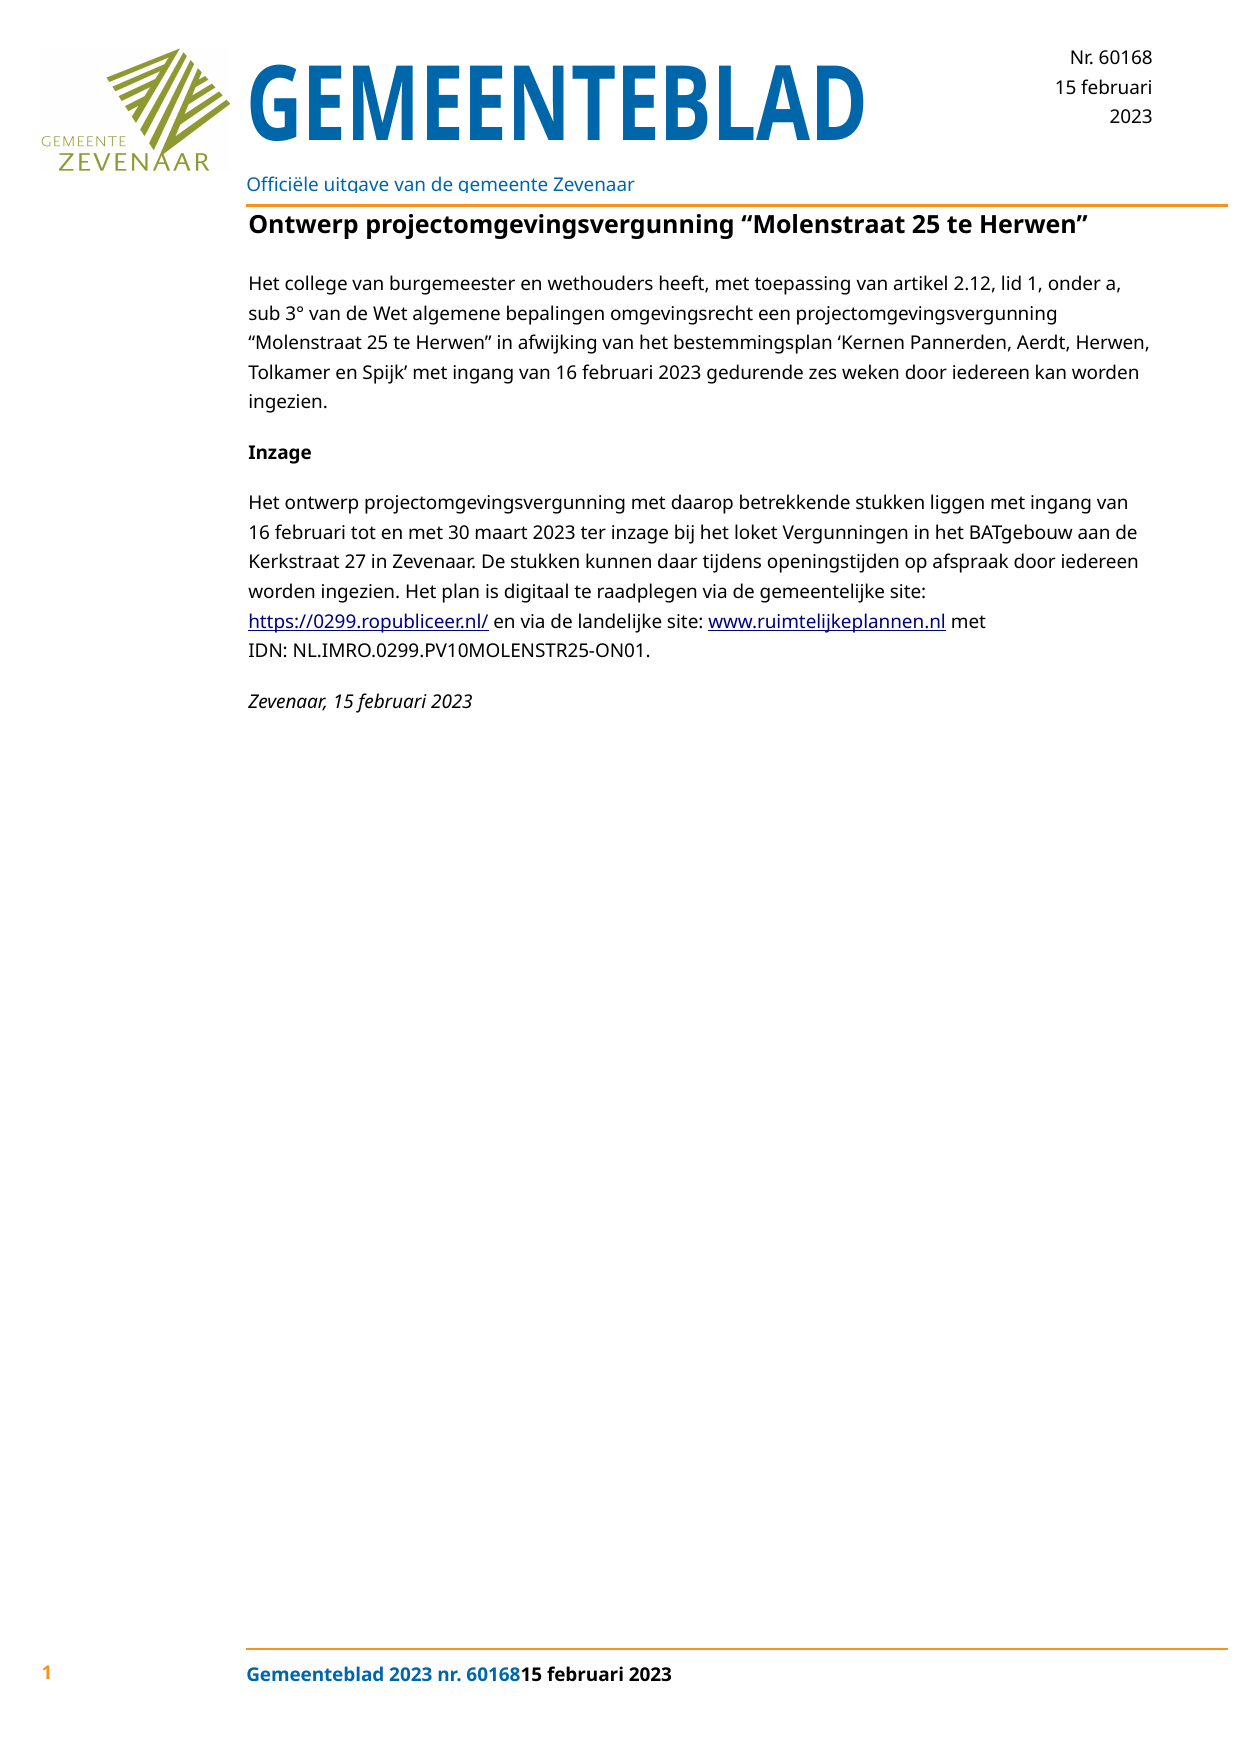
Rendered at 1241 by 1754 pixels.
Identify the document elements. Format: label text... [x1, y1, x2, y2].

picture [41, 47, 231, 172]
text Het college van burgemeester en wethouders heeft, met toepassing van artikel 2.12, lid 1, onder a, sub 3° van de Wet algemene bepalingen omgevingsrecht een projectomgevingsvergunning “Molenstraat 25 te Herwen” in afwijking van het bestemmingsplan ‘Kernen Pannerden, Aerdt, Herwen, Tolkamer en Spijk’ met ingang van 16 februari 2023 gedurende zes weken door iedereen kan worden ingezien. [248, 270, 1152, 414]
text Zevenaar, 15 februari 2023 [248, 688, 1152, 713]
text Inzage [248, 439, 1152, 465]
text Ontwerp projectomgevingsvergunning “Molenstraat 25 te Herwen” [248, 207, 1152, 241]
text Het ontwerp projectomgevingsvergunning met daarop betrekkende stukken liggen met ingang van 16 februari tot en met 30 maart 2023 ter inzage bij het loket Vergunningen in het BATgebouw aan de Kerkstraat 27 in Zevenaar. De stukken kunnen daar tijdens openingstijden op afspraak door iedereen worden ingezien. Het plan is digitaal te raadplegen via de gemeentelijke site: https://0299.ropubliceer.nl/ en via de landelijke site: www.ruimtelijkeplannen.nl met IDN: NL.IMRO.0299.PV10MOLENSTR25-ON01. [248, 489, 1152, 663]
